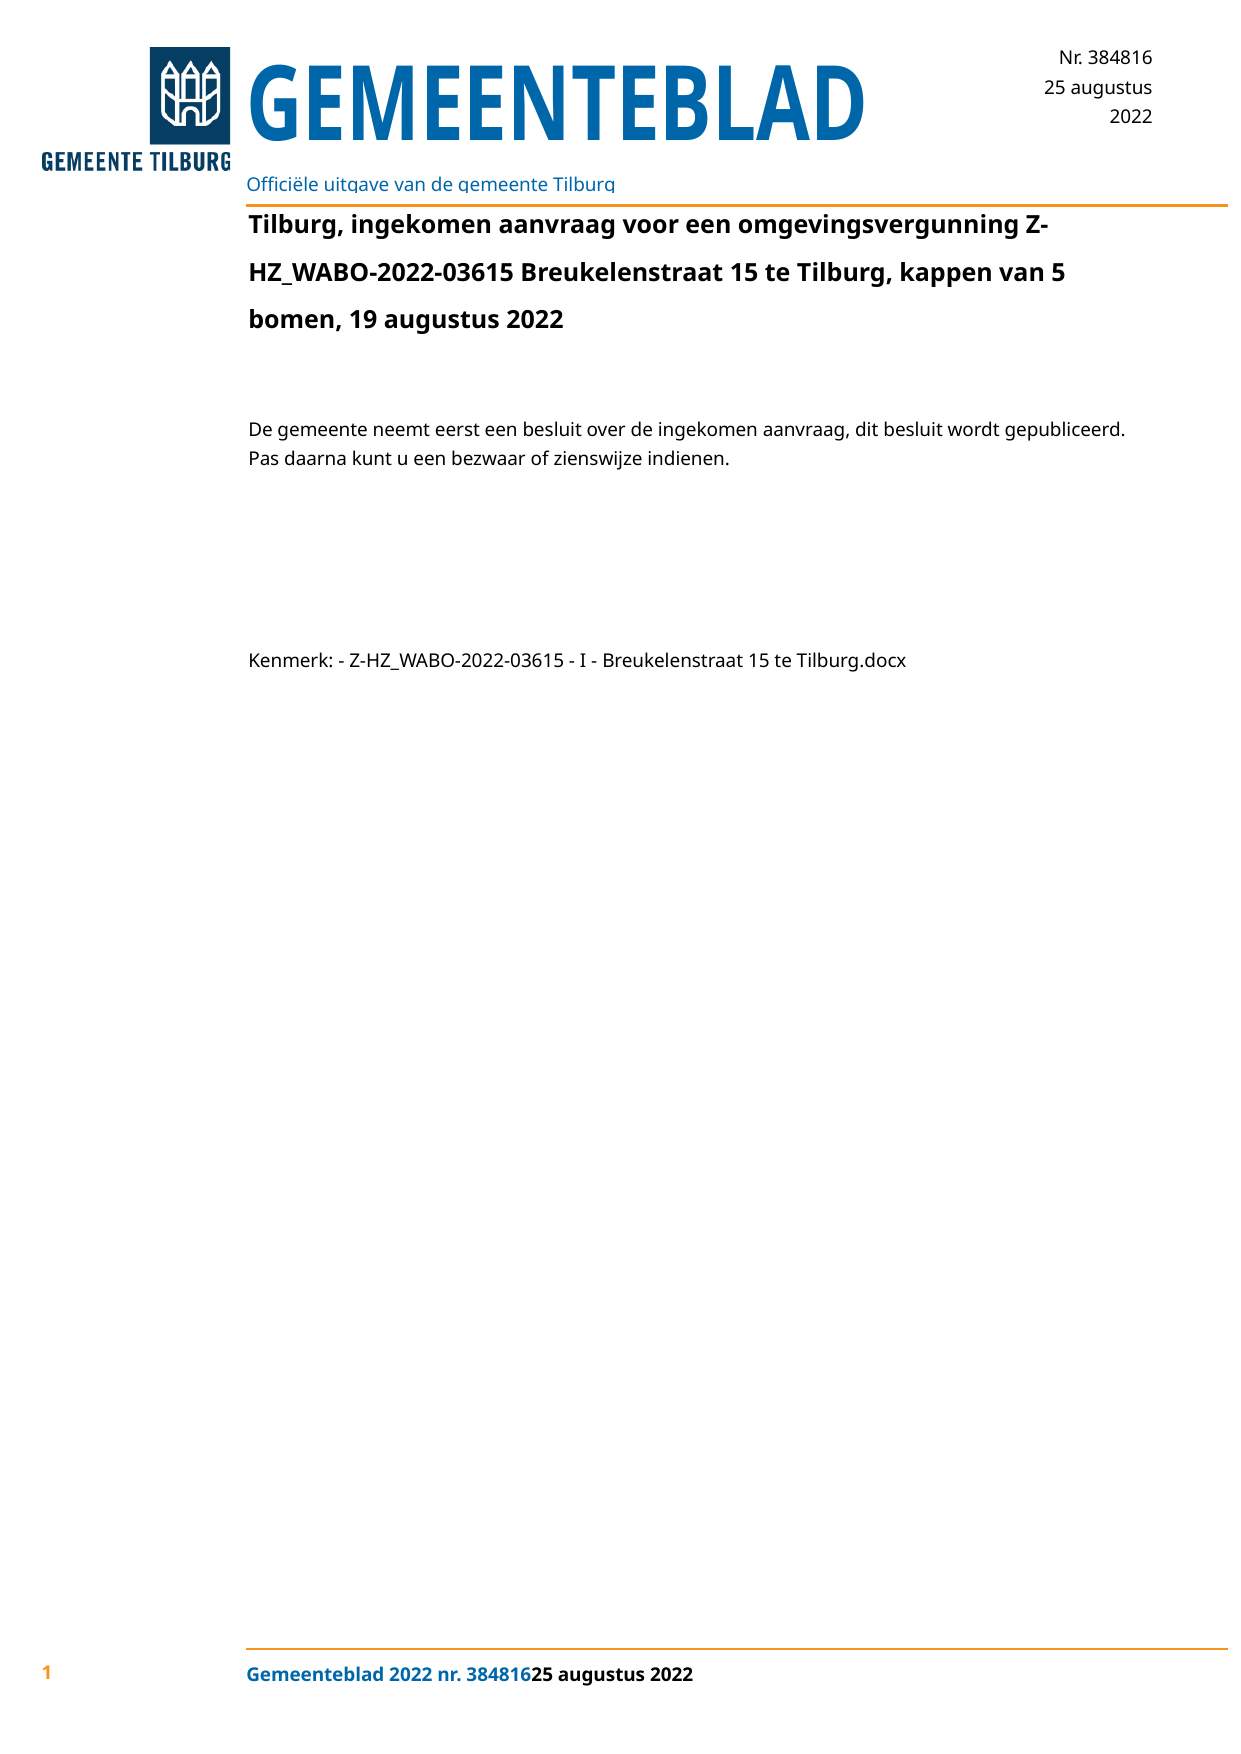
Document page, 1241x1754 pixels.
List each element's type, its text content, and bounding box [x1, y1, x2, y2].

text Tilburg, ingekomen aanvraag voor een omgevingsvergunning Z-HZ_WABO-2022-03615 Breukelenstraat 15 te Tilburg, kappen van 5 bomen, 19 augustus 2022 [248, 207, 1152, 336]
picture [41, 47, 231, 172]
text De gemeente neemt eerst een besluit over de ingekomen aanvraag, dit besluit wordt gepubliceerd. Pas daarna kunt u een bezwaar of zienswijze indienen. [248, 416, 1152, 471]
text Kenmerk: - Z-HZ_WABO-2022-03615 - I - Breukelenstraat 15 te Tilburg.docx [248, 647, 1152, 673]
